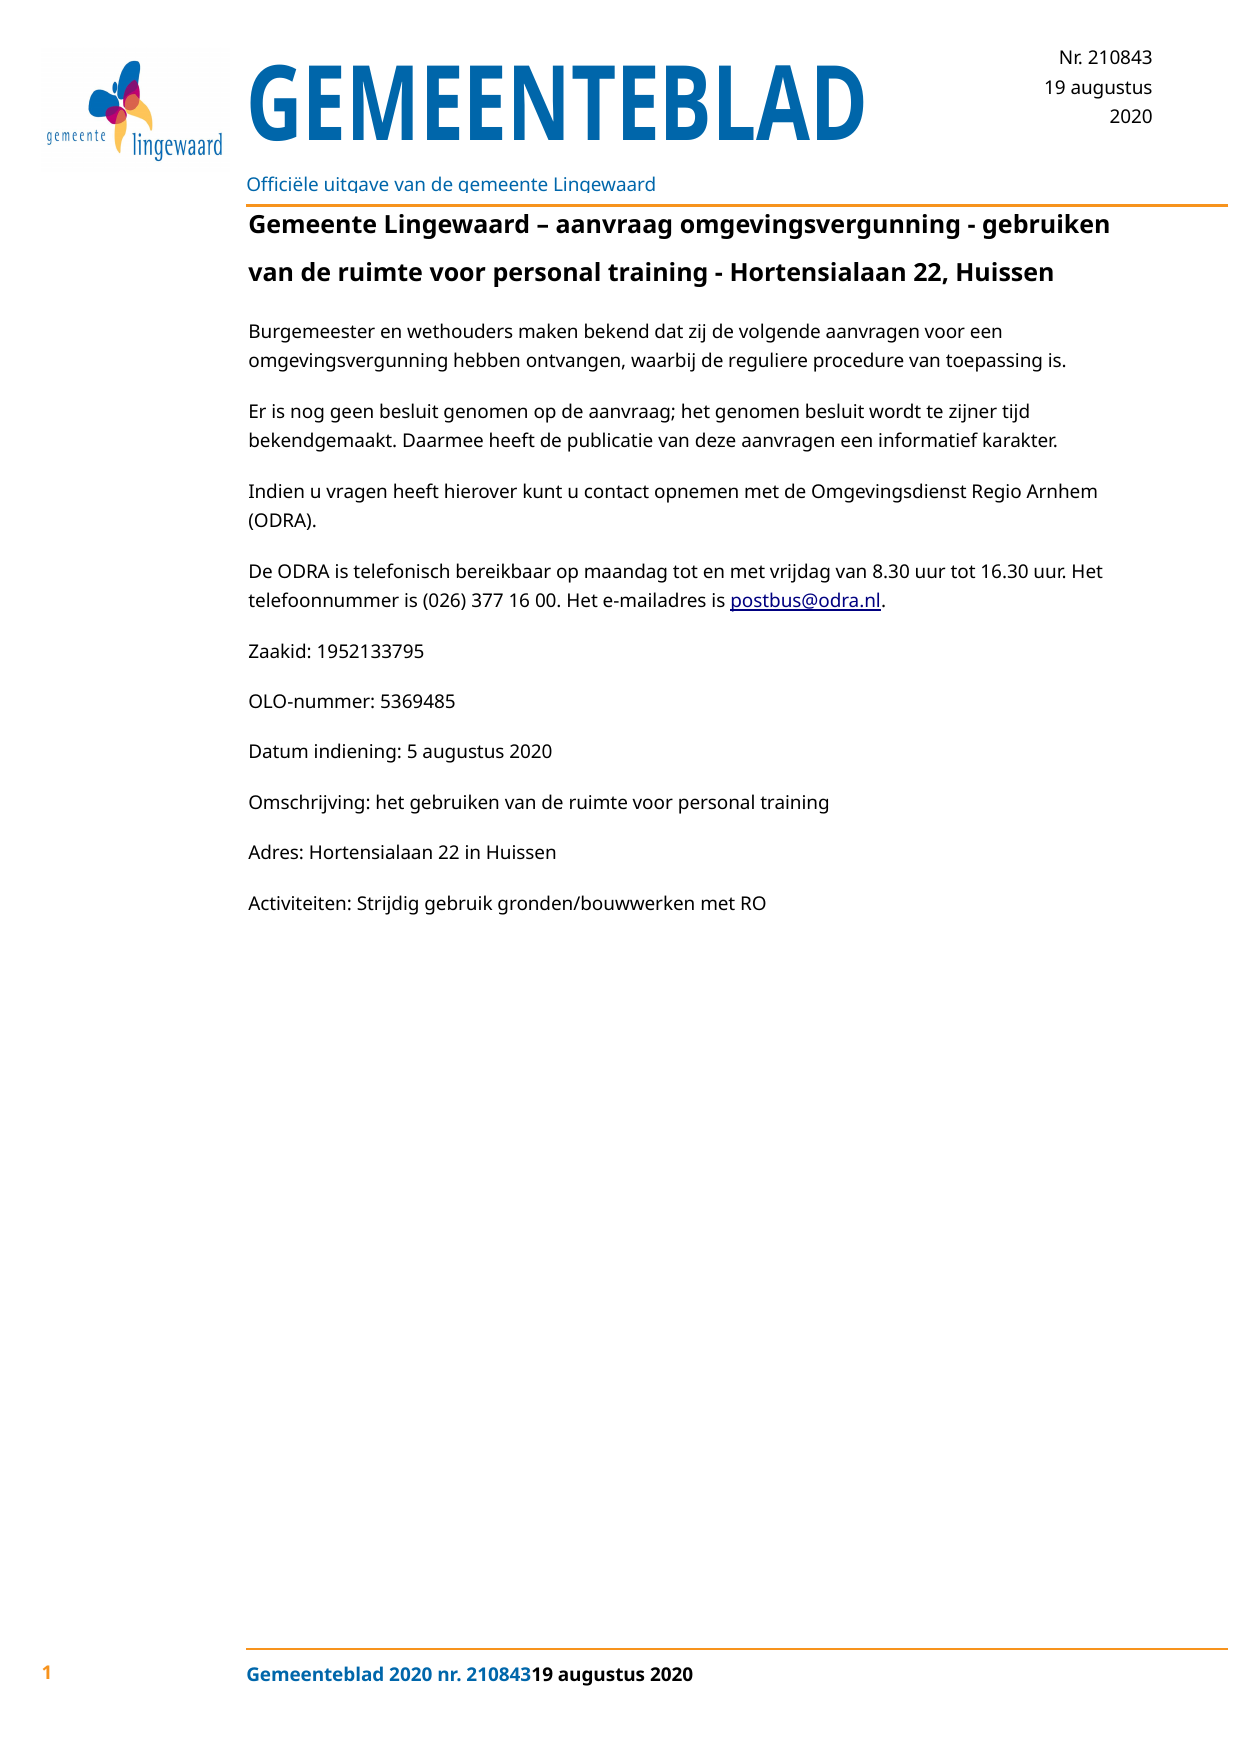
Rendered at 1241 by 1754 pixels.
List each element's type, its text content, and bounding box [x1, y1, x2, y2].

text Activiteiten: Strijdig gebruik gronden/bouwwerken met RO [248, 890, 1152, 916]
text Omschrijving: het gebruiken van de ruimte voor personal training [248, 789, 1152, 815]
text Datum indiening: 5 augustus 2020 [248, 739, 1152, 764]
text Zaakid: 1952133795 [248, 638, 1152, 664]
text Er is nog geen besluit genomen op de aanvraag; het genomen besluit wordt te zijner tijd bekendgemaakt. Daarmee heeft de publicatie van deze aanvragen een informatief karakter. [248, 398, 1152, 453]
text Burgemeester en wethouders maken bekend dat zij de volgende aanvragen voor een omgevingsvergunning hebben ontvangen, waarbij de reguliere procedure van toepassing is. [248, 318, 1152, 373]
text Indien u vragen heeft hierover kunt u contact opnemen met de Omgevingsdienst Regio Arnhem (ODRA). [248, 478, 1152, 533]
text De ODRA is telefonisch bereikbaar op maandag tot en met vrijdag van 8.30 uur tot 16.30 uur. Het telefoonnummer is (026) 377 16 00. Het e-mailadres is postbus@odra.nl. [248, 558, 1152, 613]
text OLO-nummer: 5369485 [248, 688, 1152, 714]
text Gemeente Lingewaard – aanvraag omgevingsvergunning - gebruiken van de ruimte voor personal training - Hortensialaan 22, Huissen [248, 207, 1152, 288]
text Adres: Hortensialaan 22 in Huissen [248, 839, 1152, 865]
picture [41, 47, 231, 172]
